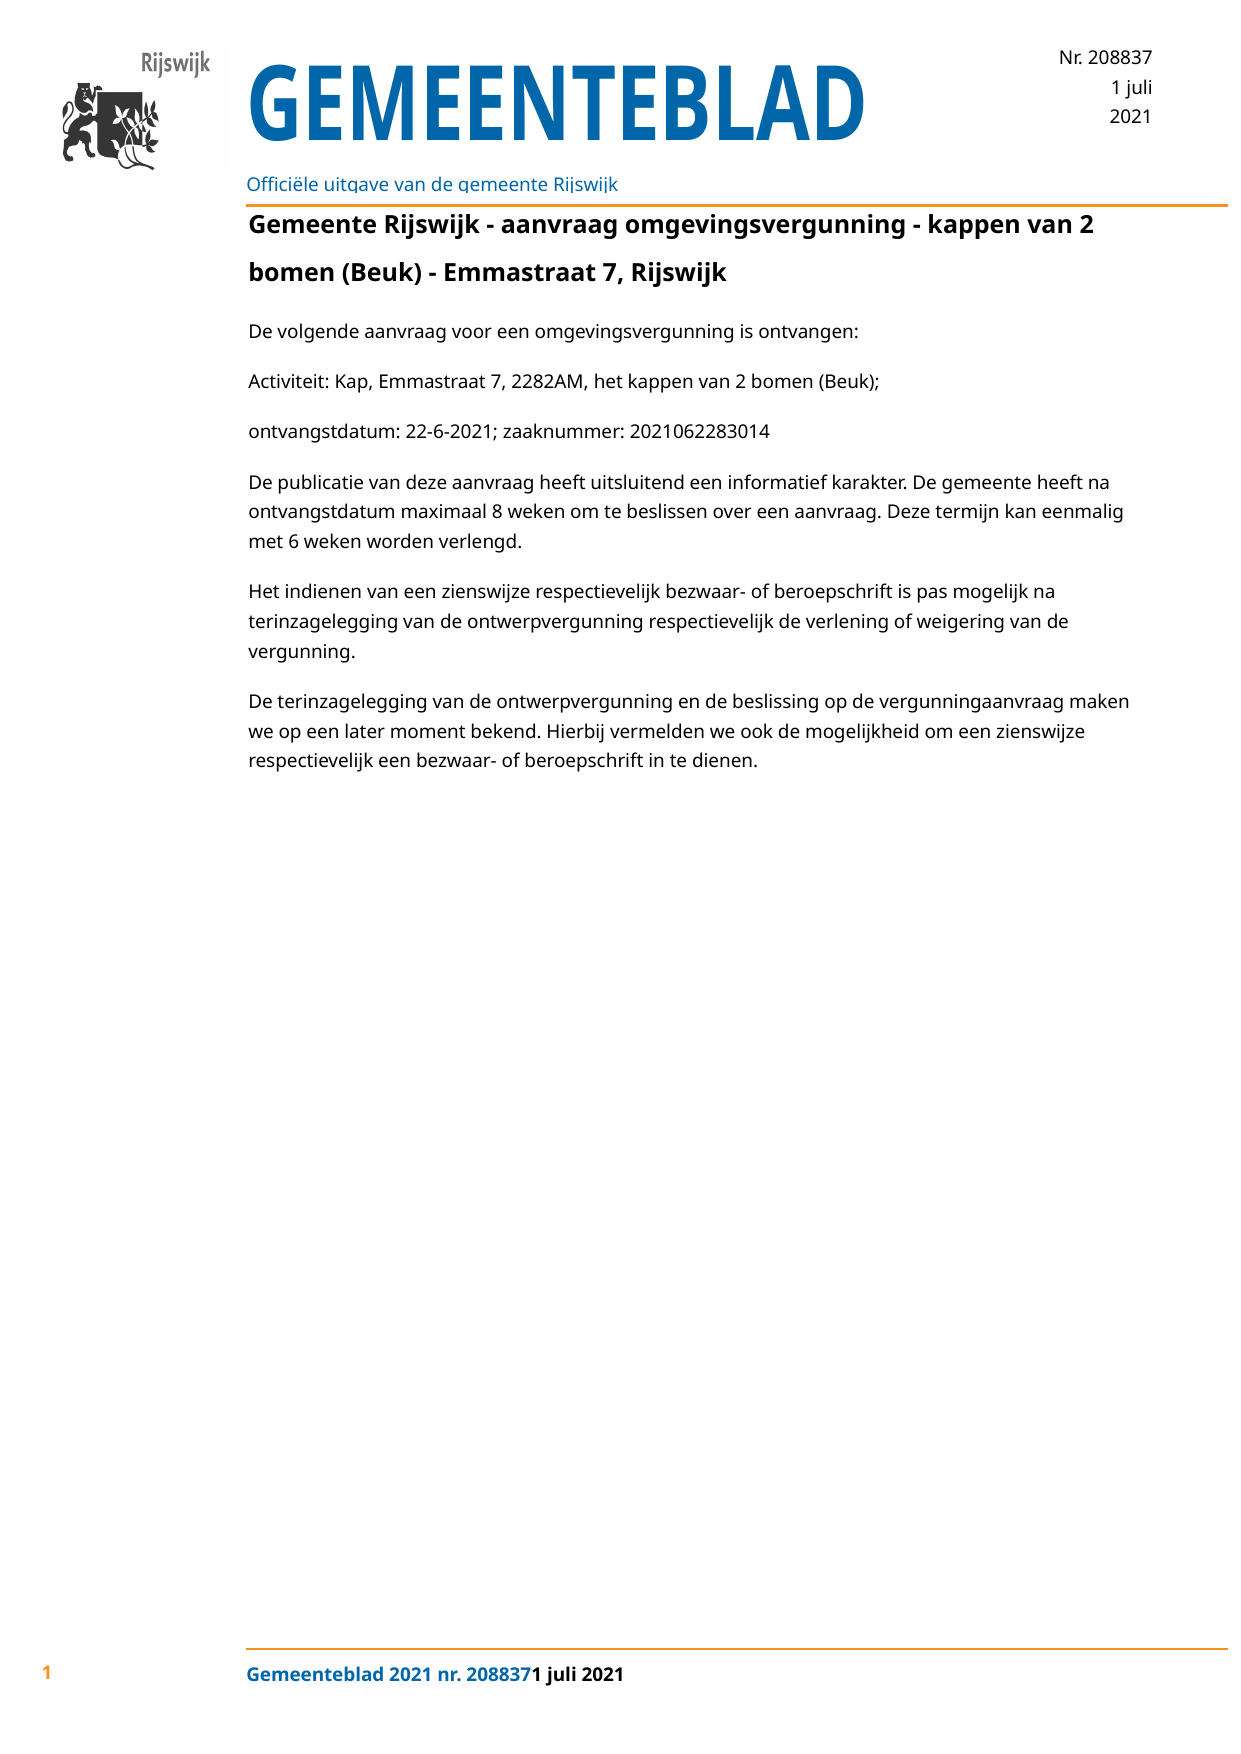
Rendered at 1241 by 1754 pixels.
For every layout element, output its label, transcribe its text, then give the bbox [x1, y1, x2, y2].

text Het indienen van een zienswijze respectievelijk bezwaar- of beroepschrift is pas mogelijk na terinzagelegging van de ontwerpvergunning respectievelijk de verlening of weigering van de vergunning. [248, 579, 1152, 664]
text ontvangstdatum: 22-6-2021; zaaknummer: 2021062283014 [248, 419, 1152, 444]
text Gemeente Rijswijk - aanvraag omgevingsvergunning - kappen van 2 bomen (Beuk) - Emmastraat 7, Rijswijk [248, 207, 1152, 288]
text De volgende aanvraag voor een omgevingsvergunning is ontvangen: [248, 318, 1152, 344]
text Activiteit: Kap, Emmastraat 7, 2282AM, het kappen van 2 bomen (Beuk); [248, 368, 1152, 394]
text De publicatie van deze aanvraag heeft uitsluitend een informatief karakter. De gemeente heeft na ontvangstdatum maximaal 8 weken om te beslissen over een aanvraag. Deze termijn kan eenmalig met 6 weken worden verlengd. [248, 469, 1152, 554]
text De terinzagelegging van de ontwerpvergunning en de beslissing op de vergunningaanvraag maken we op een later moment bekend. Hierbij vermelden we ook de mogelijkheid om een zienswijze respectievelijk een bezwaar- of beroepschrift in te dienen. [248, 688, 1152, 773]
picture [41, 47, 231, 172]
